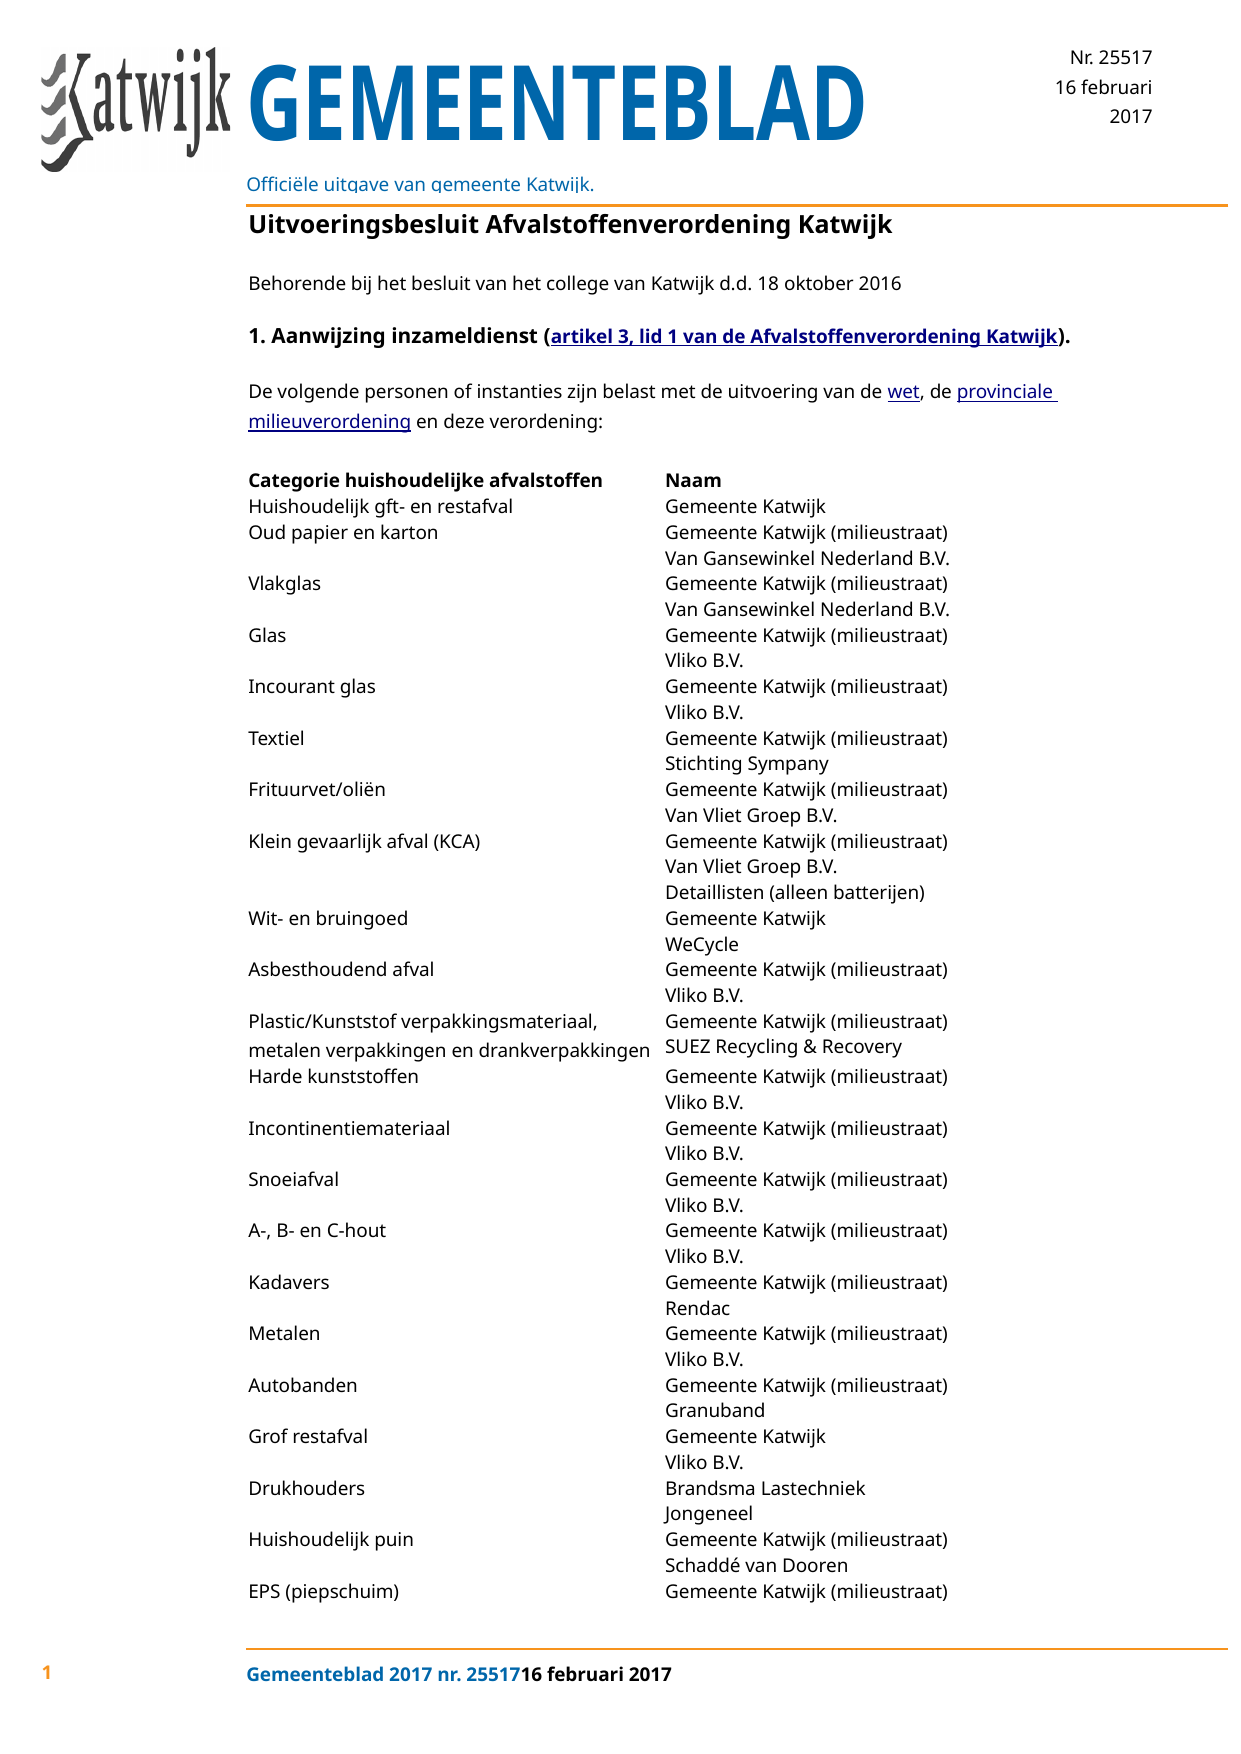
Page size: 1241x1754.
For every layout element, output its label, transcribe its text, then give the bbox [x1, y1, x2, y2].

table_cell Schaddé van Dooren [665, 1552, 1152, 1578]
table_cell Wit- en bruingoed [248, 905, 665, 956]
table_cell Van Gansewinkel Nederland B.V. [665, 545, 1152, 571]
table_cell Gemeente Katwijk [665, 1424, 1152, 1449]
table_cell Vliko B.V. [665, 1243, 1152, 1269]
table_cell Vliko B.V. [665, 982, 1152, 1008]
table_cell Jongeneel [665, 1501, 1152, 1526]
table_cell Gemeente Katwijk (milieustraat) [665, 622, 1152, 648]
text De volgende personen of instanties zijn belast met de uitvoering van de wet, de provinciale milieuverordening en deze verordening: [248, 379, 1152, 434]
table_cell Oud papier en karton [248, 519, 665, 571]
table_cell Van Vliet Groep B.V. [665, 854, 1152, 879]
table_cell SUEZ Recycling & Recovery [665, 1034, 1152, 1063]
table_cell Frituurvet/oliën [248, 776, 665, 828]
table_cell Huishoudelijk puin [248, 1526, 665, 1578]
table_cell Snoeiafval [248, 1166, 665, 1218]
table_header Categorie huishoudelijke afvalstoffen [248, 468, 665, 493]
table_cell Metalen [248, 1321, 665, 1372]
table_cell Gemeente Katwijk (milieustraat) [665, 725, 1152, 751]
table_cell Gemeente Katwijk (milieustraat) [665, 776, 1152, 802]
text Behorende bij het besluit van het college van Katwijk d.d. 18 oktober 2016 [248, 270, 1152, 296]
table_header Naam [665, 468, 1152, 493]
table_cell Vliko B.V. [665, 1346, 1152, 1372]
table_cell Gemeente Katwijk [665, 493, 1152, 519]
table_cell Gemeente Katwijk (milieustraat) [665, 1063, 1152, 1089]
table_cell Van Gansewinkel Nederland B.V. [665, 596, 1152, 622]
table_cell Gemeente Katwijk [665, 905, 1152, 931]
table_cell Autobanden [248, 1372, 665, 1423]
table_cell Harde kunststoffen [248, 1063, 665, 1115]
table_cell Stichting Sympany [665, 751, 1152, 776]
table_cell Vliko B.V. [665, 1089, 1152, 1115]
table_cell Gemeente Katwijk (milieustraat) [665, 1321, 1152, 1346]
table_cell Granuband [665, 1398, 1152, 1423]
table_cell Kadavers [248, 1269, 665, 1321]
table_cell Rendac [665, 1295, 1152, 1321]
table_cell Incontinentiemateriaal [248, 1115, 665, 1166]
table_cell Asbesthoudend afval [248, 956, 665, 1008]
table_cell Gemeente Katwijk (milieustraat) [665, 1008, 1152, 1034]
table_cell Gemeente Katwijk (milieustraat) [665, 519, 1152, 545]
table_cell Gemeente Katwijk (milieustraat) [665, 1578, 1152, 1603]
table_cell Huishoudelijk gft- en restafval [248, 493, 665, 519]
table_cell Klein gevaarlijk afval (KCA) [248, 828, 665, 905]
table_cell Drukhouders [248, 1475, 665, 1526]
table_cell Vliko B.V. [665, 1449, 1152, 1475]
table_cell Plastic/Kunststof verpakkingsmateriaal, metalen verpakkingen en drankverpakkingen [248, 1008, 665, 1063]
table_cell Gemeente Katwijk (milieustraat) [665, 1372, 1152, 1398]
table_cell Vliko B.V. [665, 1140, 1152, 1166]
table_cell Detaillisten (alleen batterijen) [665, 879, 1152, 905]
table_cell Gemeente Katwijk (milieustraat) [665, 1166, 1152, 1192]
table_cell WeCycle [665, 931, 1152, 956]
table_cell EPS (piepschuim) [248, 1578, 665, 1603]
table_cell Grof restafval [248, 1424, 665, 1475]
table_cell Gemeente Katwijk (milieustraat) [665, 571, 1152, 596]
table_cell A-, B- en C-hout [248, 1218, 665, 1269]
table_cell Gemeente Katwijk (milieustraat) [665, 828, 1152, 853]
table_cell Brandsma Lastechniek [665, 1475, 1152, 1501]
table_cell Van Vliet Groep B.V. [665, 802, 1152, 828]
table_cell Glas [248, 622, 665, 673]
table_cell Vliko B.V. [665, 699, 1152, 725]
picture [41, 47, 231, 172]
table_cell Gemeente Katwijk (milieustraat) [665, 1526, 1152, 1552]
table_cell Vliko B.V. [665, 648, 1152, 673]
table_cell Vlakglas [248, 571, 665, 622]
text Uitvoeringsbesluit Afvalstoffenverordening Katwijk [248, 207, 1152, 241]
table_cell Incourant glas [248, 674, 665, 725]
text 1. Aanwijzing inzameldienst (artikel 3, lid 1 van de Afvalstoffenverordening Katwijk). [248, 321, 1152, 349]
table_cell Gemeente Katwijk (milieustraat) [665, 674, 1152, 699]
table_cell Gemeente Katwijk (milieustraat) [665, 1269, 1152, 1295]
table_cell Gemeente Katwijk (milieustraat) [665, 956, 1152, 982]
table_cell Gemeente Katwijk (milieustraat) [665, 1115, 1152, 1140]
table_cell Textiel [248, 725, 665, 776]
table_cell Gemeente Katwijk (milieustraat) [665, 1218, 1152, 1243]
table_cell Vliko B.V. [665, 1192, 1152, 1218]
